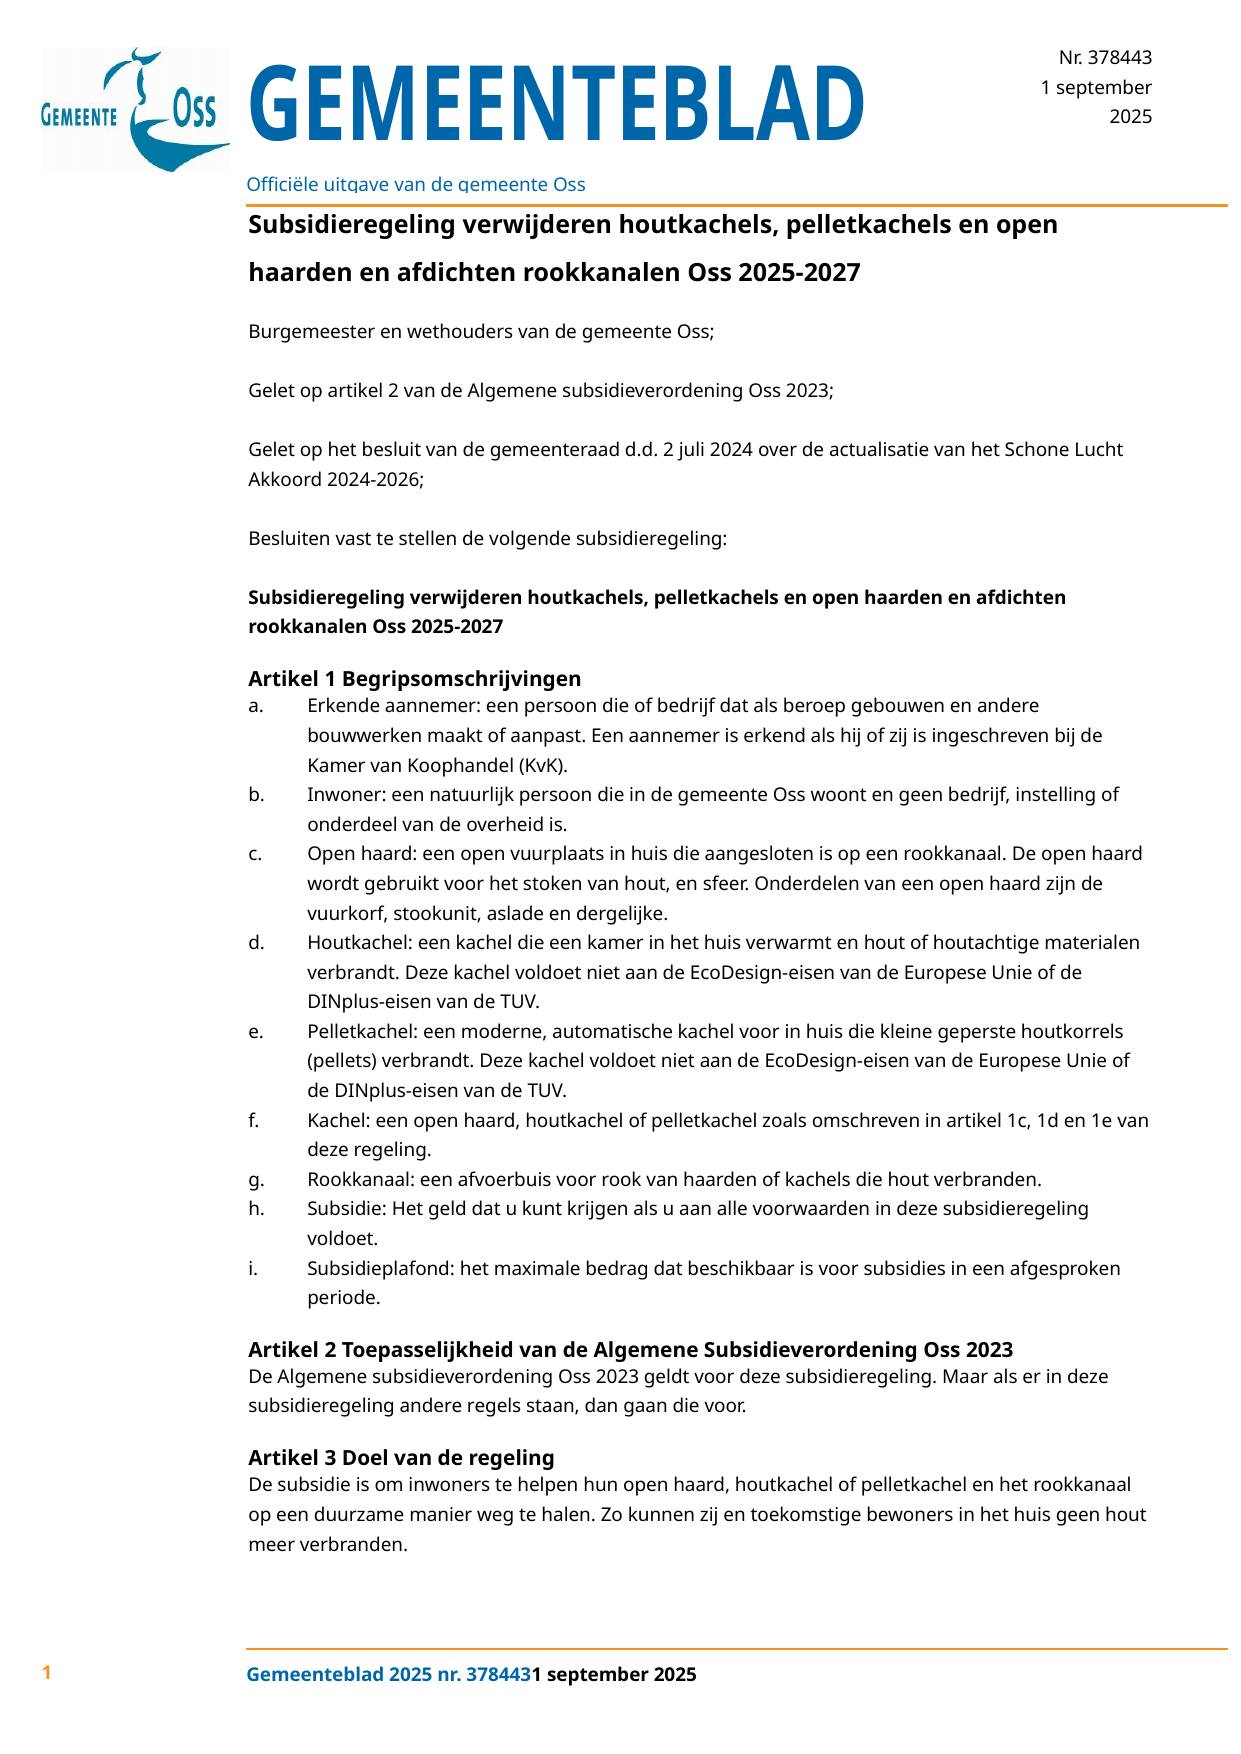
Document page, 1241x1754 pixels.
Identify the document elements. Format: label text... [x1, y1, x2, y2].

list Inwoner: een natuurlijk persoon die in de gemeente Oss woont en geen bedrijf, instelling of onderdeel van de overheid is. [248, 781, 1152, 837]
text Subsidieregeling verwijderen houtkachels, pelletkachels en open haarden en afdichten rookkanalen Oss 2025-2027 [248, 584, 1152, 639]
picture [41, 47, 231, 172]
text Artikel 2 Toepasselijkheid van de Algemene Subsidieverordening Oss 2023 [248, 1335, 1152, 1363]
text De subsidie is om inwoners te helpen hun open haard, houtkachel of pelletkachel en het rookkanaal op een duurzame manier weg te halen. Zo kunnen zij en toekomstige bewoners in het huis geen hout meer verbranden. [248, 1472, 1152, 1556]
list Kachel: een open haard, houtkachel of pelletkachel zoals omschreven in artikel 1c, 1d en 1e van deze regeling. [248, 1107, 1152, 1162]
list Erkende aannemer: een persoon die of bedrijf dat als beroep gebouwen en andere bouwwerken maakt of aanpast. Een aannemer is erkend als hij of zij is ingeschreven bij de Kamer van Koophandel (KvK). [248, 693, 1152, 777]
text Gelet op artikel 2 van de Algemene subsidieverordening Oss 2023; [248, 377, 1152, 403]
text Artikel 3 Doel van de regeling [248, 1443, 1152, 1472]
list Pelletkachel: een moderne, automatische kachel voor in huis die kleine geperste houtkorrels (pellets) verbrandt. Deze kachel voldoet niet aan de EcoDesign-eisen van de Europese Unie of de DINplus-eisen van de TUV. [248, 1018, 1152, 1103]
text Subsidieregeling verwijderen houtkachels, pelletkachels en open haarden en afdichten rookkanalen Oss 2025-2027 [248, 207, 1152, 288]
text Gelet op het besluit van de gemeenteraad d.d. 2 juli 2024 over de actualisatie van het Schone Lucht Akkoord 2024-2026; [248, 436, 1152, 492]
text Artikel 1 Begripsomschrijvingen [248, 664, 1152, 693]
list Subsidie: Het geld dat u kunt krijgen als u aan alle voorwaarden in deze subsidieregeling voldoet. [248, 1196, 1152, 1251]
list Rookkanaal: een afvoerbuis voor rook van haarden of kachels die hout verbranden. [248, 1166, 1152, 1192]
list Subsidieplafond: het maximale bedrag dat beschikbaar is voor subsidies in een afgesproken periode. [248, 1255, 1152, 1310]
list Open haard: een open vuurplaats in huis die aangesloten is op een rookkanaal. De open haard wordt gebruikt voor het stoken van hout, en sfeer. Onderdelen van een open haard zijn de vuurkorf, stookunit, aslade en dergelijke. [248, 841, 1152, 925]
text De Algemene subsidieverordening Oss 2023 geldt voor deze subsidieregeling. Maar als er in deze subsidieregeling andere regels staan, dan gaan die voor. [248, 1363, 1152, 1418]
text Burgemeester en wethouders van de gemeente Oss; [248, 318, 1152, 344]
text Besluiten vast te stellen de volgende subsidieregeling: [248, 525, 1152, 551]
list Houtkachel: een kachel die een kamer in het huis verwarmt en hout of houtachtige materialen verbrandt. Deze kachel voldoet niet aan de EcoDesign-eisen van de Europese Unie of de DINplus-eisen van de TUV. [248, 929, 1152, 1014]
